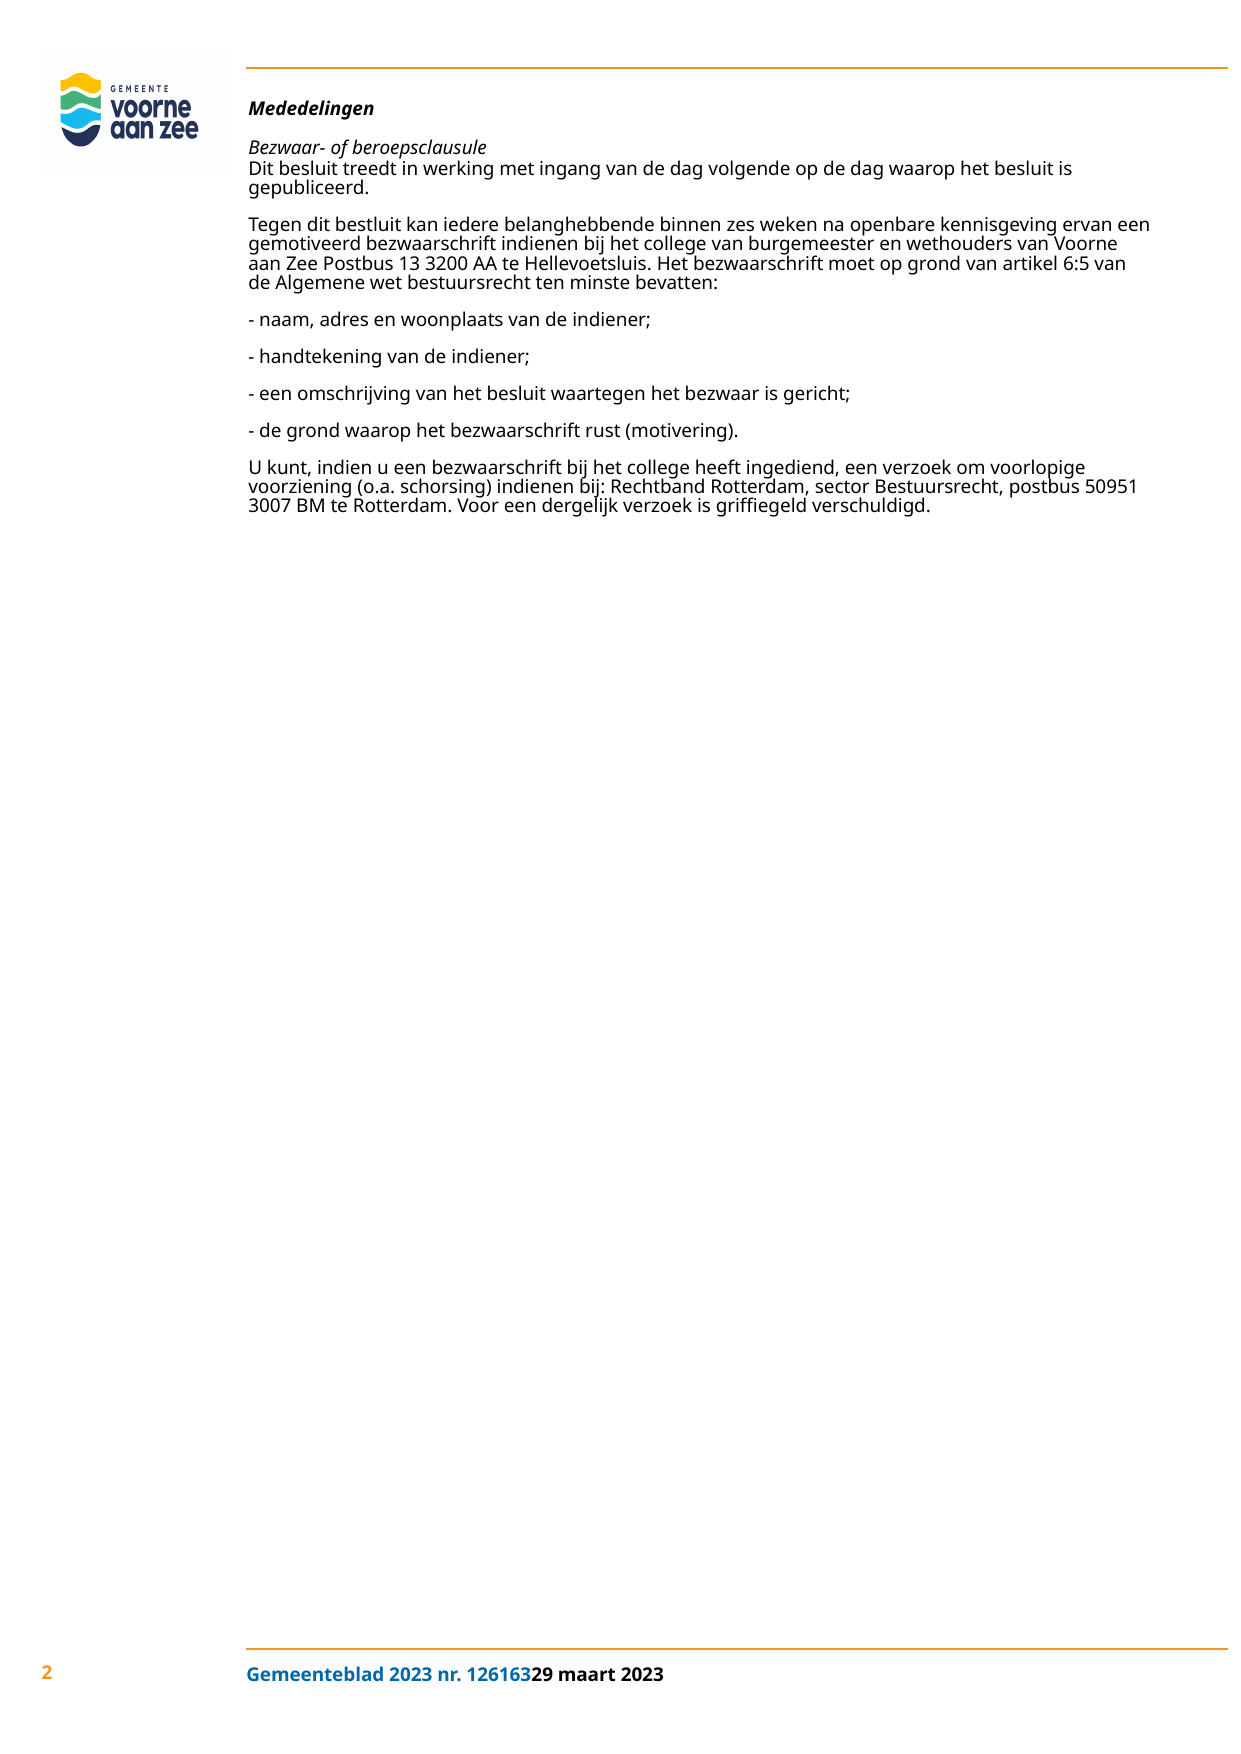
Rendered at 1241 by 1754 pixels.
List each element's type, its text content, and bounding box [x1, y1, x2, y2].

text Bezwaar- of beroepsclausule [248, 134, 1152, 160]
text Dit besluit treedt in werking met ingang van de dag volgende op de dag waarop het besluit is gepubliceerd. [248, 160, 1152, 198]
text - naam, adres en woonplaats van de indiener; [248, 311, 1152, 330]
picture [41, 47, 231, 172]
text U kunt, indien u een bezwaarschrift bij het college heeft ingediend, een verzoek om voorlopige voorziening (o.a. schorsing) indienen bij: Rechtband Rotterdam, sector Bestuursrecht, postbus 50951 3007 BM te Rotterdam. Voor een dergelijk verzoek is griffiegeld verschuldigd. [248, 459, 1152, 517]
text Mededelingen [248, 95, 1152, 121]
text - handtekening van de indiener; [248, 348, 1152, 367]
text Tegen dit bestluit kan iedere belanghebbende binnen zes weken na openbare kennisgeving ervan een gemotiveerd bezwaarschrift indienen bij het college van burgemeester en wethouders van Voorne aan Zee Postbus 13 3200 AA te Hellevoetsluis. Het bezwaarschrift moet op grond van artikel 6:5 van de Algemene wet bestuursrecht ten minste bevatten: [248, 216, 1152, 293]
text - een omschrijving van het besluit waartegen het bezwaar is gericht; [248, 385, 1152, 404]
text - de grond waarop het bezwaarschrift rust (motivering). [248, 422, 1152, 441]
